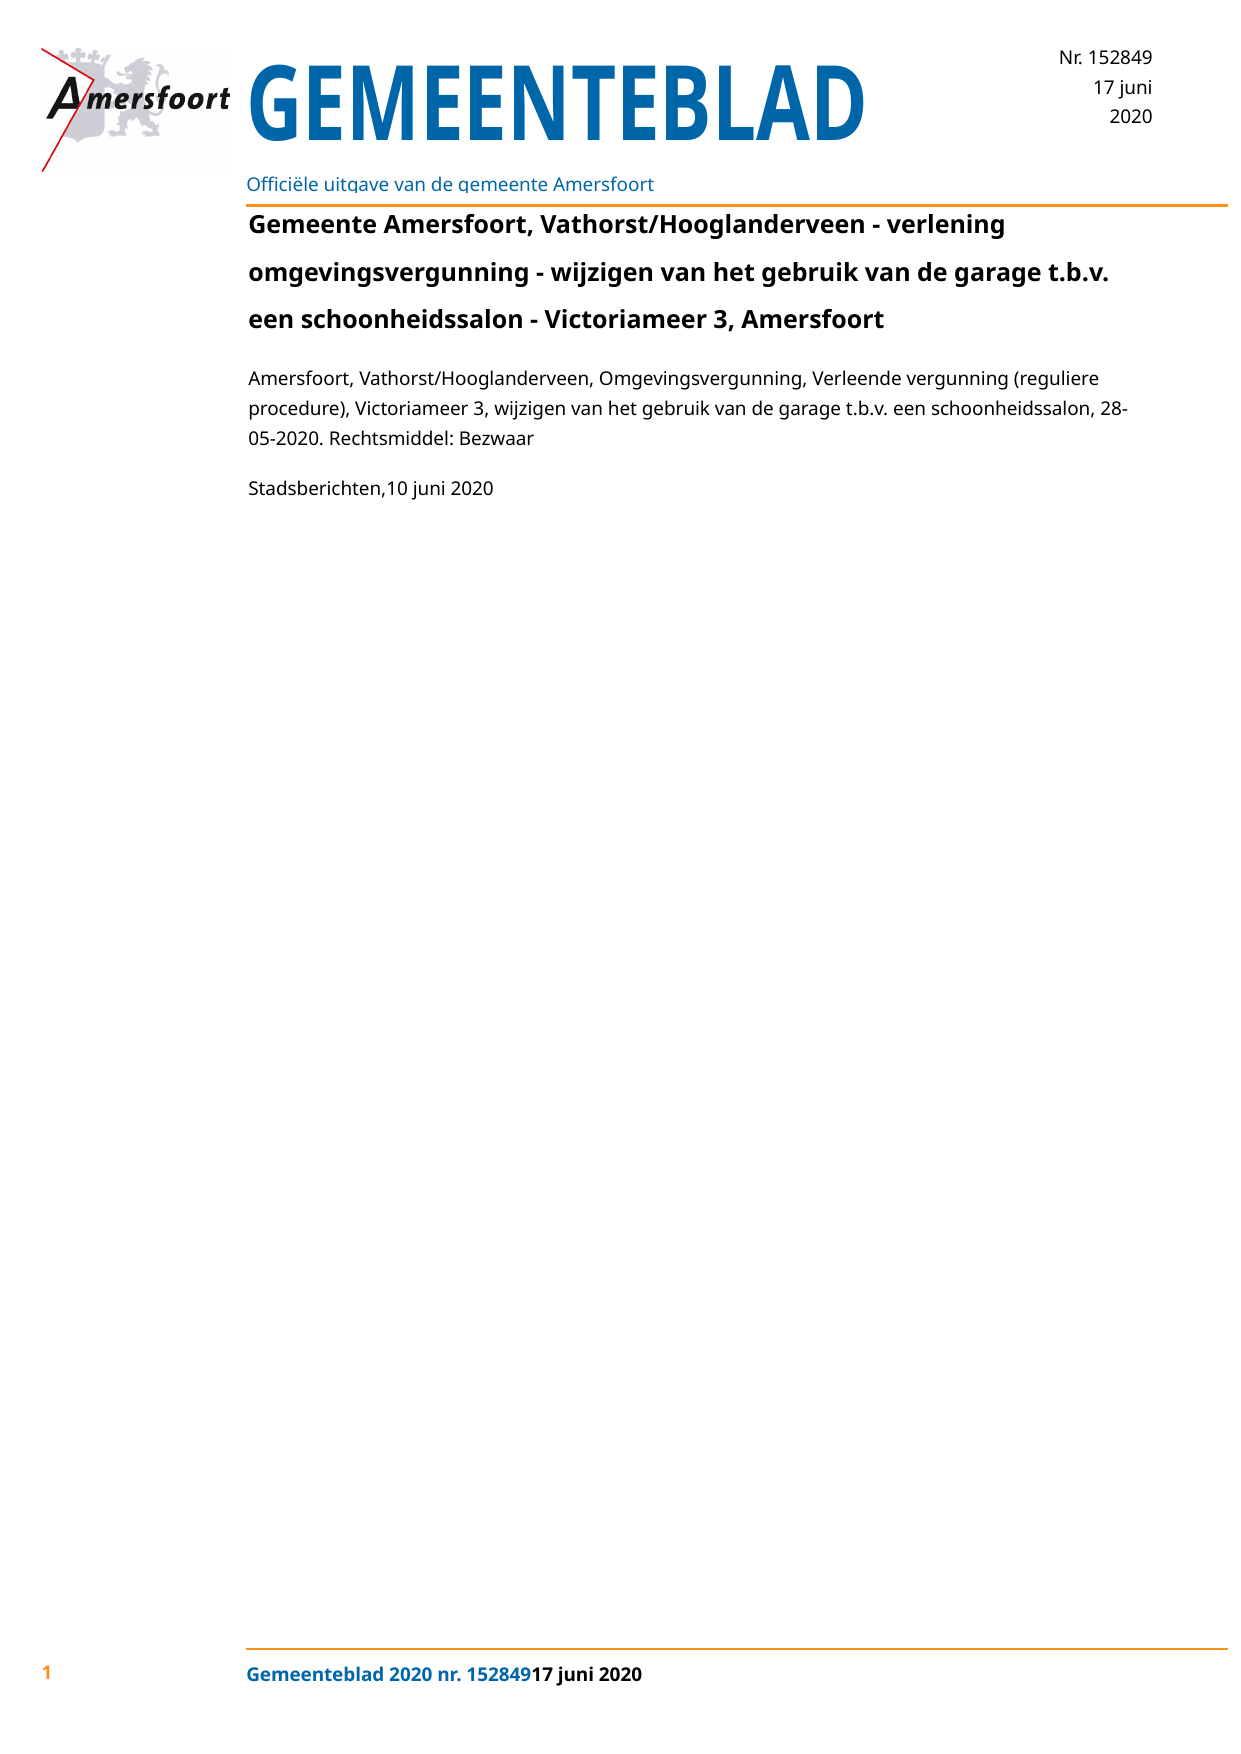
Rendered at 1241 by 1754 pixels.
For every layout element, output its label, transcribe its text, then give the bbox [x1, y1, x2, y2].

text Gemeente Amersfoort, Vathorst/Hooglanderveen - verlening omgevingsvergunning - wijzigen van het gebruik van de garage t.b.v. een schoonheidssalon - Victoriameer 3, Amersfoort [248, 207, 1152, 336]
text Stadsberichten,10 juni 2020 [248, 475, 1152, 501]
text Amersfoort, Vathorst/Hooglanderveen, Omgevingsvergunning, Verleende vergunning (reguliere procedure), Victoriameer 3, wijzigen van het gebruik van de garage t.b.v. een schoonheidssalon, 28-05-2020. Rechtsmiddel: Bezwaar [248, 366, 1152, 450]
picture [41, 47, 231, 172]
